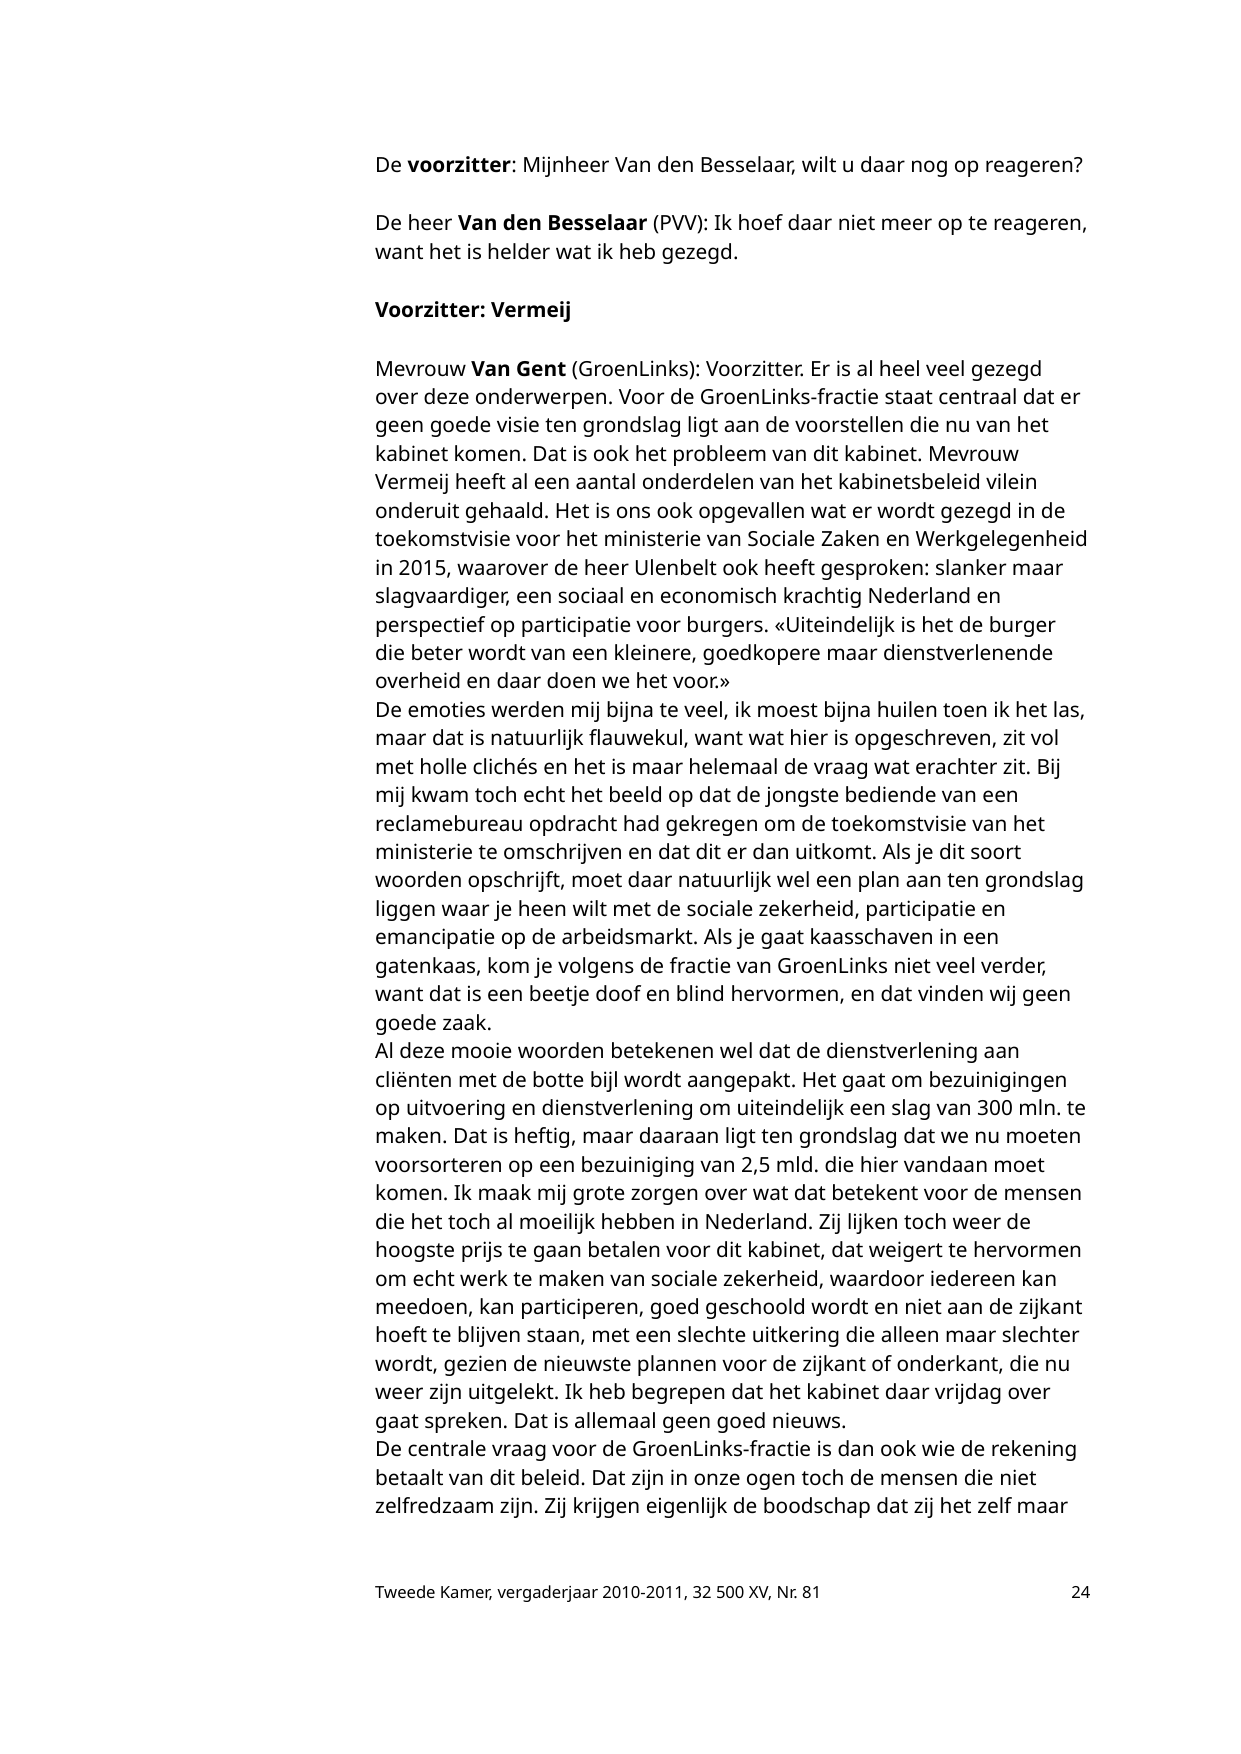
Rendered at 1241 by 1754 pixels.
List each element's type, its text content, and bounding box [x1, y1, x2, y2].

text De centrale vraag voor de GroenLinks-fractie is dan ook wie de rekening betaalt van dit beleid. Dat zijn in onze ogen toch de mensen die niet zelfredzaam zijn. Zij krijgen eigenlijk de boodschap dat zij het zelf maar [375, 1434, 1090, 1520]
text Voorzitter: Vermeij [375, 295, 1090, 324]
text Mevrouw Van Gent (GroenLinks): Voorzitter. Er is al heel veel gezegd over deze onderwerpen. Voor de GroenLinks-fractie staat centraal dat er geen goede visie ten grondslag ligt aan de voorstellen die nu van het kabinet komen. Dat is ook het probleem van dit kabinet. Mevrouw Vermeij heeft al een aantal onderdelen van het kabinetsbeleid vilein onderuit gehaald. Het is ons ook opgevallen wat er wordt gezegd in de toekomstvisie voor het ministerie van Sociale Zaken en Werkgelegenheid in 2015, waarover de heer Ulenbelt ook heeft gesproken: slanker maar slagvaardiger, een sociaal en economisch krachtig Nederland en perspectief op participatie voor burgers. «Uiteindelijk is het de burger die beter wordt van een kleinere, goedkopere maar dienstverlenende overheid en daar doen we het voor.» [375, 354, 1090, 695]
text De emoties werden mij bijna te veel, ik moest bijna huilen toen ik het las, maar dat is natuurlijk flauwekul, want wat hier is opgeschreven, zit vol met holle clichés en het is maar helemaal de vraag wat erachter zit. Bij mij kwam toch echt het beeld op dat de jongste bediende van een reclamebureau opdracht had gekregen om de toekomstvisie van het ministerie te omschrijven en dat dit er dan uitkomt. Als je dit soort woorden opschrijft, moet daar natuurlijk wel een plan aan ten grondslag liggen waar je heen wilt met de sociale zekerheid, participatie en emancipatie op de arbeidsmarkt. Als je gaat kaasschaven in een gatenkaas, kom je volgens de fractie van GroenLinks niet veel verder, want dat is een beetje doof en blind hervormen, en dat vinden wij geen goede zaak. [375, 695, 1090, 1036]
text Al deze mooie woorden betekenen wel dat de dienstverlening aan cliënten met de botte bijl wordt aangepakt. Het gaat om bezuinigingen op uitvoering en dienstverlening om uiteindelijk een slag van 300 mln. te maken. Dat is heftig, maar daaraan ligt ten grondslag dat we nu moeten voorsorteren op een bezuiniging van 2,5 mld. die hier vandaan moet komen. Ik maak mij grote zorgen over wat dat betekent voor de mensen die het toch al moeilijk hebben in Nederland. Zij lijken toch weer de hoogste prijs te gaan betalen voor dit kabinet, dat weigert te hervormen om echt werk te maken van sociale zekerheid, waardoor iedereen kan meedoen, kan participeren, goed geschoold wordt en niet aan de zijkant hoeft te blijven staan, met een slechte uitkering die alleen maar slechter wordt, gezien de nieuwste plannen voor de zijkant of onderkant, die nu weer zijn uitgelekt. Ik heb begrepen dat het kabinet daar vrijdag over gaat spreken. Dat is allemaal geen goed nieuws. [375, 1036, 1090, 1434]
text De voorzitter: Mijnheer Van den Besselaar, wilt u daar nog op reageren? [375, 150, 1090, 178]
text De heer Van den Besselaar (PVV): Ik hoef daar niet meer op te reageren, want het is helder wat ik heb gezegd. [375, 208, 1090, 265]
